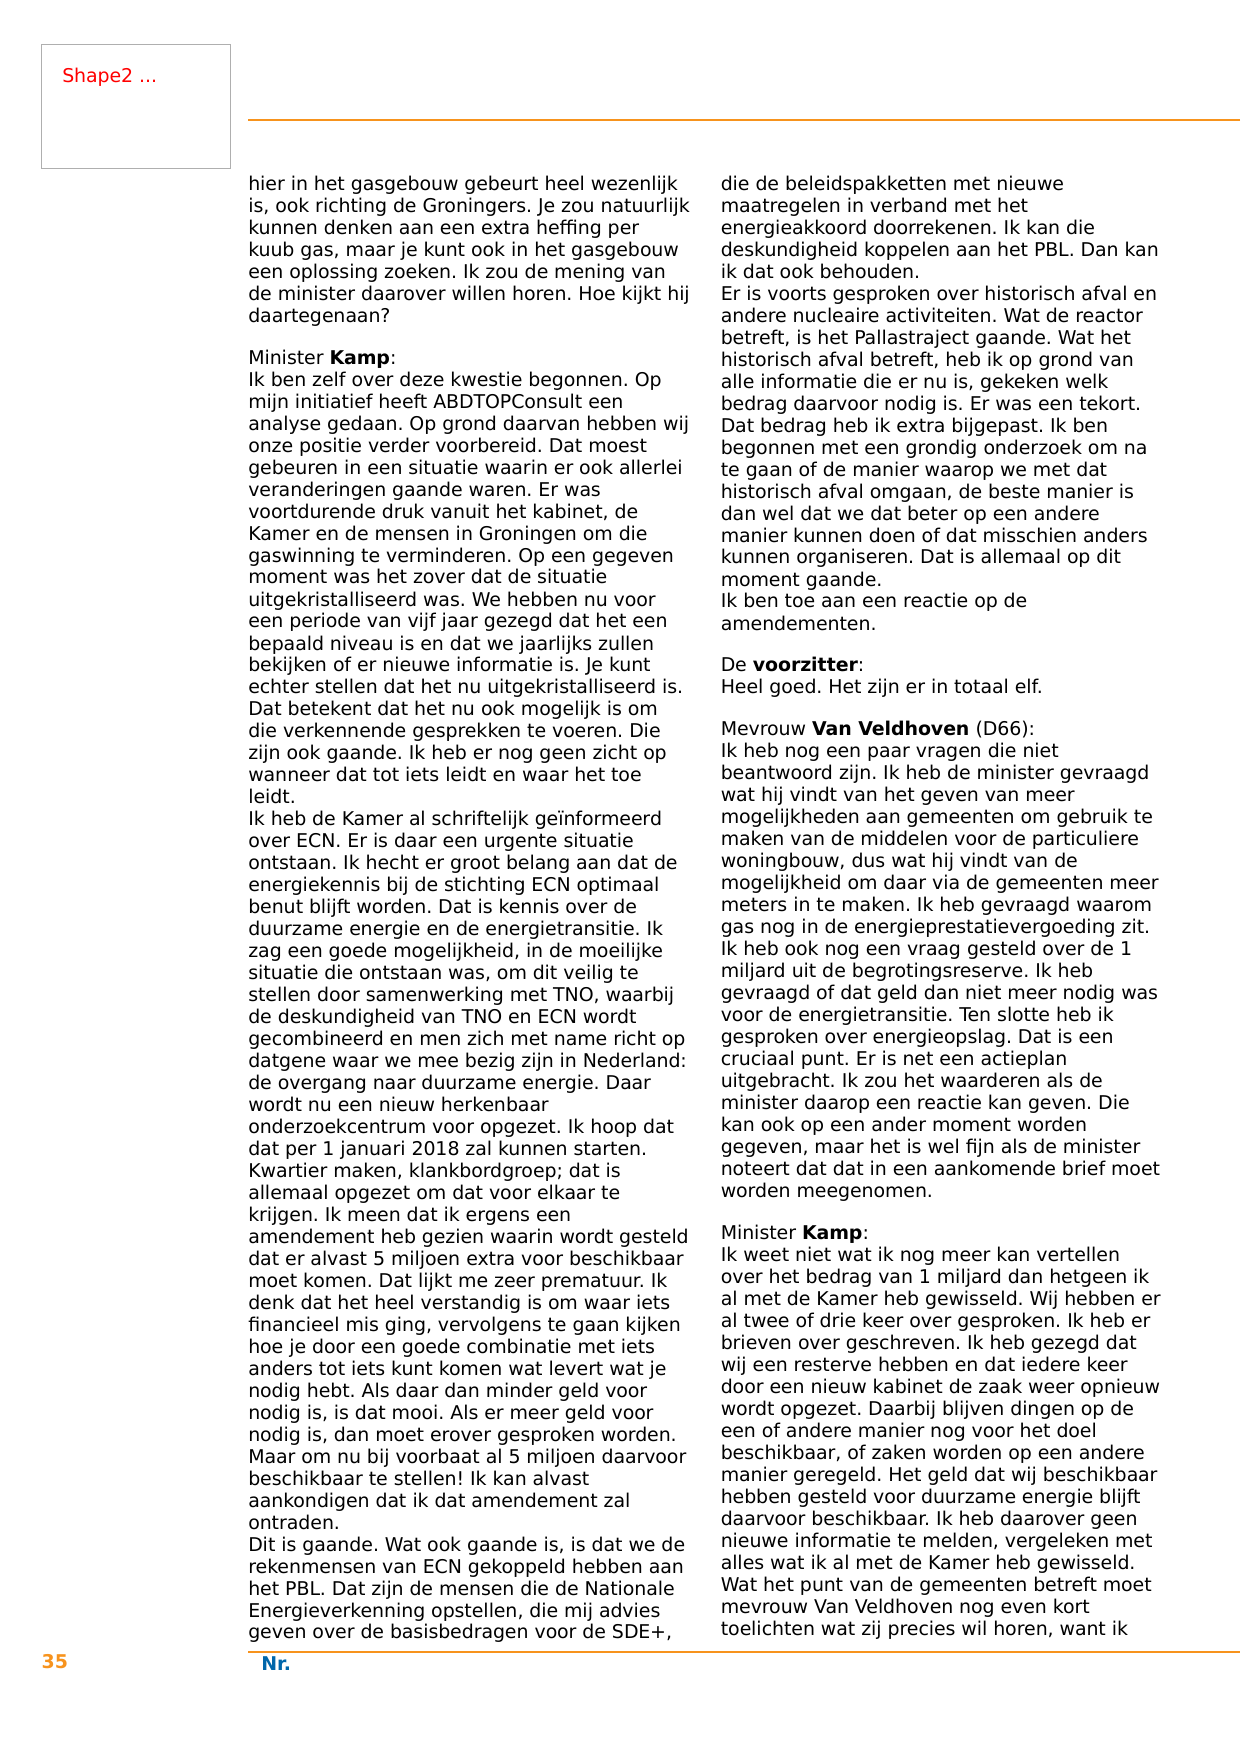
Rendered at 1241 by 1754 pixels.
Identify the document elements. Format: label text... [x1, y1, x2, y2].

text Ik ben zelf over deze kwestie begonnen. Op mijn initiatief heeft ABDTOPConsult een analyse gedaan. Op grond daarvan hebben wij onze positie verder voorbereid. Dat moest gebeuren in een situatie waarin er ook allerlei veranderingen gaande waren. Er was voortdurende druk vanuit het kabinet, de Kamer en de mensen in Groningen om die gaswinning te verminderen. Op een gegeven moment was het zover dat de situatie uitgekristalliseerd was. We hebben nu voor een periode van vijf jaar gezegd dat het een bepaald niveau is en dat we jaarlijks zullen bekijken of er nieuwe informatie is. Je kunt echter stellen dat het nu uitgekristalliseerd is. Dat betekent dat het nu ook mogelijk is om die verkennende gesprekken te voeren. Die zijn ook gaande. Ik heb er nog geen zicht op wanneer dat tot iets leidt en waar het toe leidt. [248, 369, 691, 808]
text Mevrouw Van Veldhoven (D66): [721, 718, 1163, 740]
text hier in het gasgebouw gebeurt heel wezenlijk is, ook richting de Groningers. Je zou natuurlijk kunnen denken aan een extra heffing per kuub gas, maar je kunt ook in het gasgebouw een oplossing zoeken. Ik zou de mening van de minister daarover willen horen. Hoe kijkt hij daartegenaan? [248, 173, 691, 327]
text Ik ben toe aan een reactie op de amendementen. [721, 590, 1163, 634]
text Heel goed. Het zijn er in totaal elf. [721, 676, 1163, 698]
text Er is voorts gesproken over historisch afval en andere nucleaire activiteiten. Wat de reactor betreft, is het Pallastraject gaande. Wat het historisch afval betreft, heb ik op grond van alle informatie die er nu is, gekeken welk bedrag daarvoor nodig is. Er was een tekort. Dat bedrag heb ik extra bijgepast. Ik ben begonnen met een grondig onderzoek om na te gaan of de manier waarop we met dat historisch afval omgaan, de beste manier is dan wel dat we dat beter op een andere manier kunnen doen of dat misschien anders kunnen organiseren. Dat is allemaal op dit moment gaande. [721, 283, 1163, 590]
text Dit is gaande. Wat ook gaande is, is dat we de rekenmensen van ECN gekoppeld hebben aan het PBL. Dat zijn de mensen die de Nationale Energieverkenning opstellen, die mij advies geven over de basisbedragen voor de SDE+, [248, 1533, 691, 1643]
text Minister Kamp: [721, 1222, 1163, 1244]
text Ik weet niet wat ik nog meer kan vertellen over het bedrag van 1 miljard dan hetgeen ik al met de Kamer heb gewisseld. Wij hebben er al twee of drie keer over gesproken. Ik heb er brieven over geschreven. Ik heb gezegd dat wij een resterve hebben en dat iedere keer door een nieuw kabinet de zaak weer opnieuw wordt opgezet. Daarbij blijven dingen op de een of andere manier nog voor het doel beschikbaar, of zaken worden op een andere manier geregeld. Het geld dat wij beschikbaar hebben gesteld voor duurzame energie blijft daarvoor beschikbaar. Ik heb daarover geen nieuwe informatie te melden, vergeleken met alles wat ik al met de Kamer heb gewisseld. [721, 1244, 1163, 1573]
text Minister Kamp: [248, 347, 691, 369]
text die de beleidspakketten met nieuwe maatregelen in verband met het energieakkoord doorrekenen. Ik kan die deskundigheid koppelen aan het PBL. Dan kan ik dat ook behouden. [721, 173, 1163, 283]
text Ik heb nog een paar vragen die niet beantwoord zijn. Ik heb de minister gevraagd wat hij vindt van het geven van meer mogelijkheden aan gemeenten om gebruik te maken van de middelen voor de particuliere woningbouw, dus wat hij vindt van de mogelijkheid om daar via de gemeenten meer meters in te maken. Ik heb gevraagd waarom gas nog in de energieprestatievergoeding zit. Ik heb ook nog een vraag gesteld over de 1 miljard uit de begrotingsreserve. Ik heb gevraagd of dat geld dan niet meer nodig was voor de energietransitie. Ten slotte heb ik gesproken over energieopslag. Dat is een cruciaal punt. Er is net een actieplan uitgebracht. Ik zou het waarderen als de minister daarop een reactie kan geven. Die kan ook op een ander moment worden gegeven, maar het is wel fijn als de minister noteert dat dat in een aankomende brief moet worden meegenomen. [721, 740, 1163, 1202]
text Wat het punt van de gemeenten betreft moet mevrouw Van Veldhoven nog even kort toelichten wat zij precies wil horen, want ik [721, 1573, 1163, 1639]
text Ik heb de Kamer al schriftelijk geïnformeerd over ECN. Er is daar een urgente situatie ontstaan. Ik hecht er groot belang aan dat de energiekennis bij de stichting ECN optimaal benut blijft worden. Dat is kennis over de duurzame energie en de energietransitie. Ik zag een goede mogelijkheid, in de moeilijke situatie die ontstaan was, om dit veilig te stellen door samenwerking met TNO, waarbij de deskundigheid van TNO en ECN wordt gecombineerd en men zich met name richt op datgene waar we mee bezig zijn in Nederland: de overgang naar duurzame energie. Daar wordt nu een nieuw herkenbaar onderzoekcentrum voor opgezet. Ik hoop dat dat per 1 januari 2018 zal kunnen starten. Kwartier maken, klankbordgroep; dat is allemaal opgezet om dat voor elkaar te krijgen. Ik meen dat ik ergens een amendement heb gezien waarin wordt gesteld dat er alvast 5 miljoen extra voor beschikbaar moet komen. Dat lijkt me zeer prematuur. Ik denk dat het heel verstandig is om waar iets financieel mis ging, vervolgens te gaan kijken hoe je door een goede combinatie met iets anders tot iets kunt komen wat levert wat je nodig hebt. Als daar dan minder geld voor nodig is, is dat mooi. Als er meer geld voor nodig is, dan moet erover gesproken worden. Maar om nu bij voorbaat al 5 miljoen daarvoor beschikbaar te stellen! Ik kan alvast aankondigen dat ik dat amendement zal ontraden. [248, 808, 691, 1533]
text De voorzitter: [721, 654, 1163, 676]
